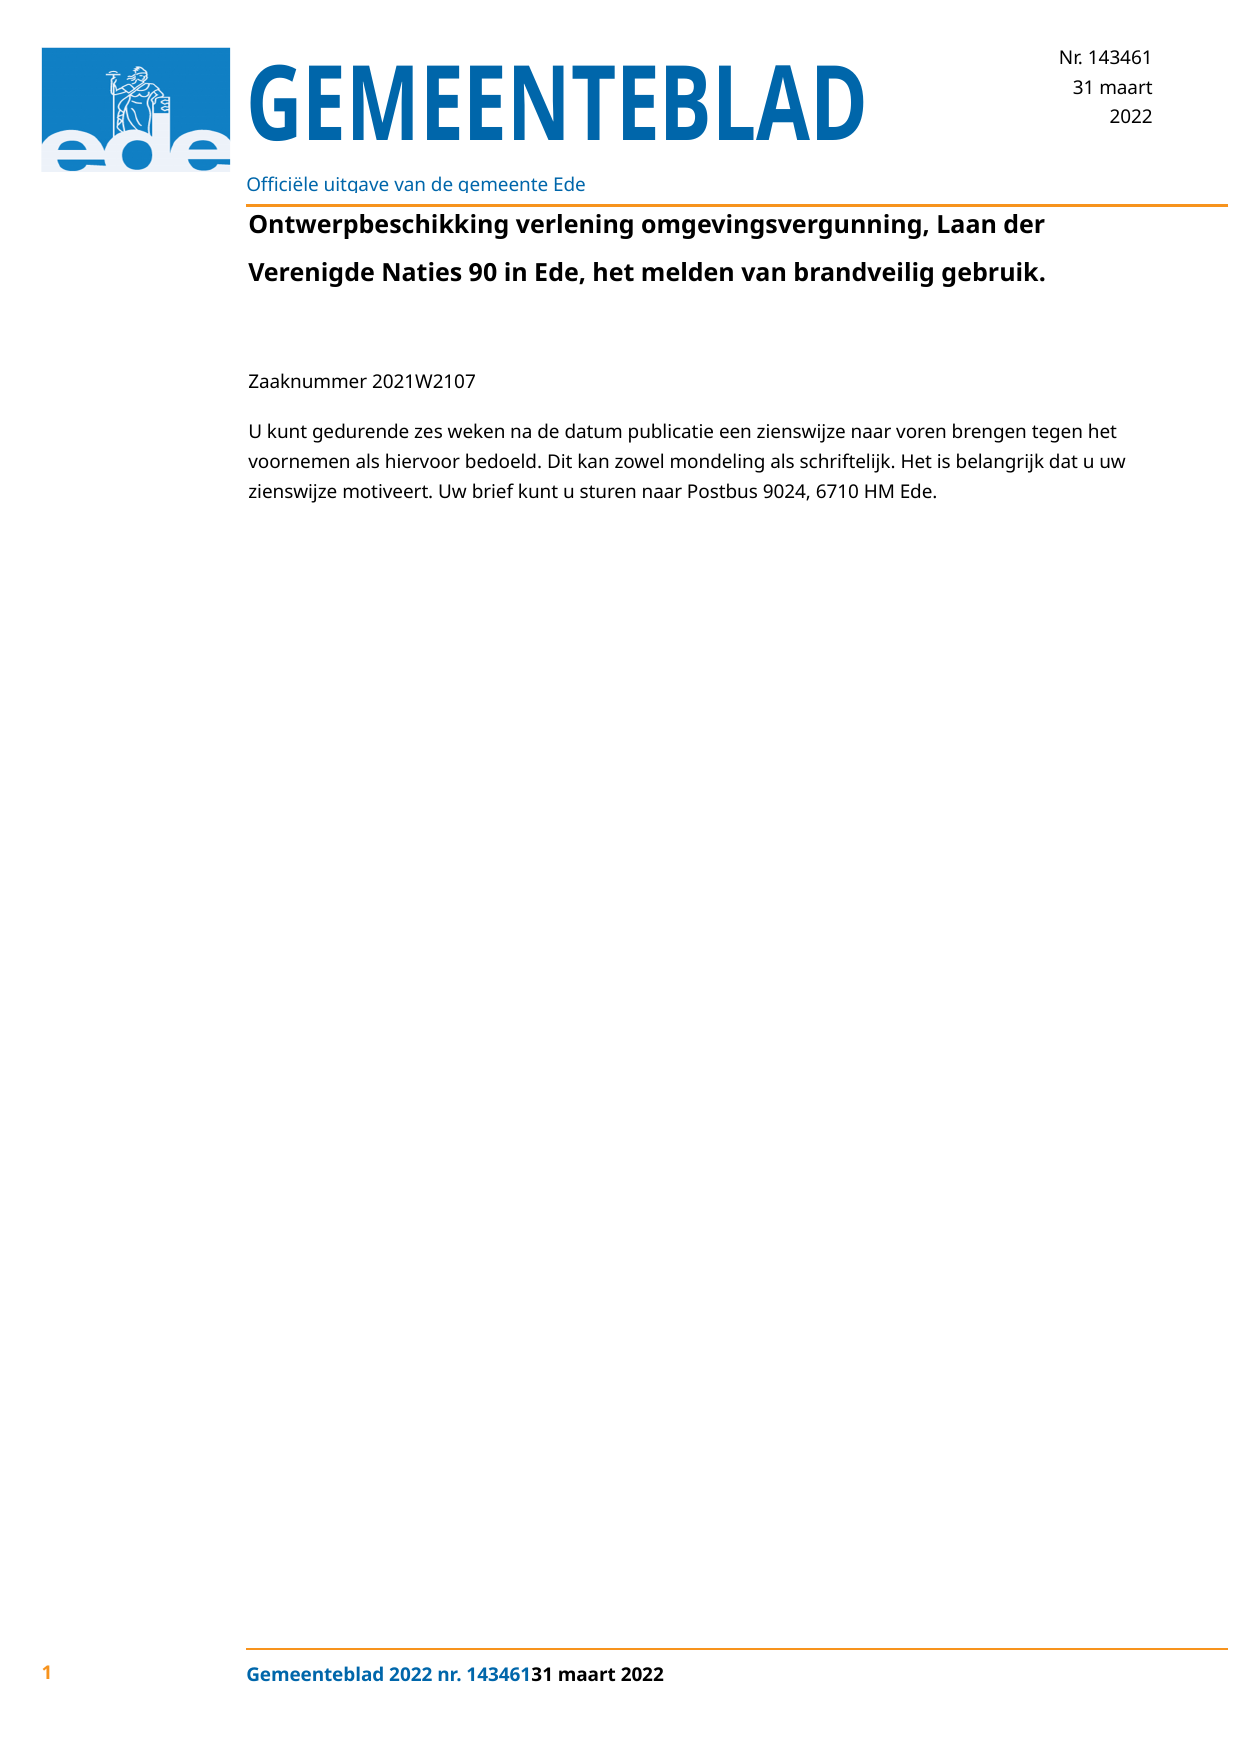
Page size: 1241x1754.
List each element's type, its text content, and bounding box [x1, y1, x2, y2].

text Ontwerpbeschikking verlening omgevingsvergunning, Laan der Verenigde Naties 90 in Ede, het melden van brandveilig gebruik. [248, 207, 1152, 288]
text U kunt gedurende zes weken na de datum publicatie een zienswijze naar voren brengen tegen het voornemen als hiervoor bedoeld. Dit kan zowel mondeling als schriftelijk. Het is belangrijk dat u uw zienswijze motiveert. Uw brief kunt u sturen naar Postbus 9024, 6710 HM Ede. [248, 419, 1152, 504]
picture [41, 47, 231, 172]
text Zaaknummer 2021W2107 [248, 368, 1152, 394]
